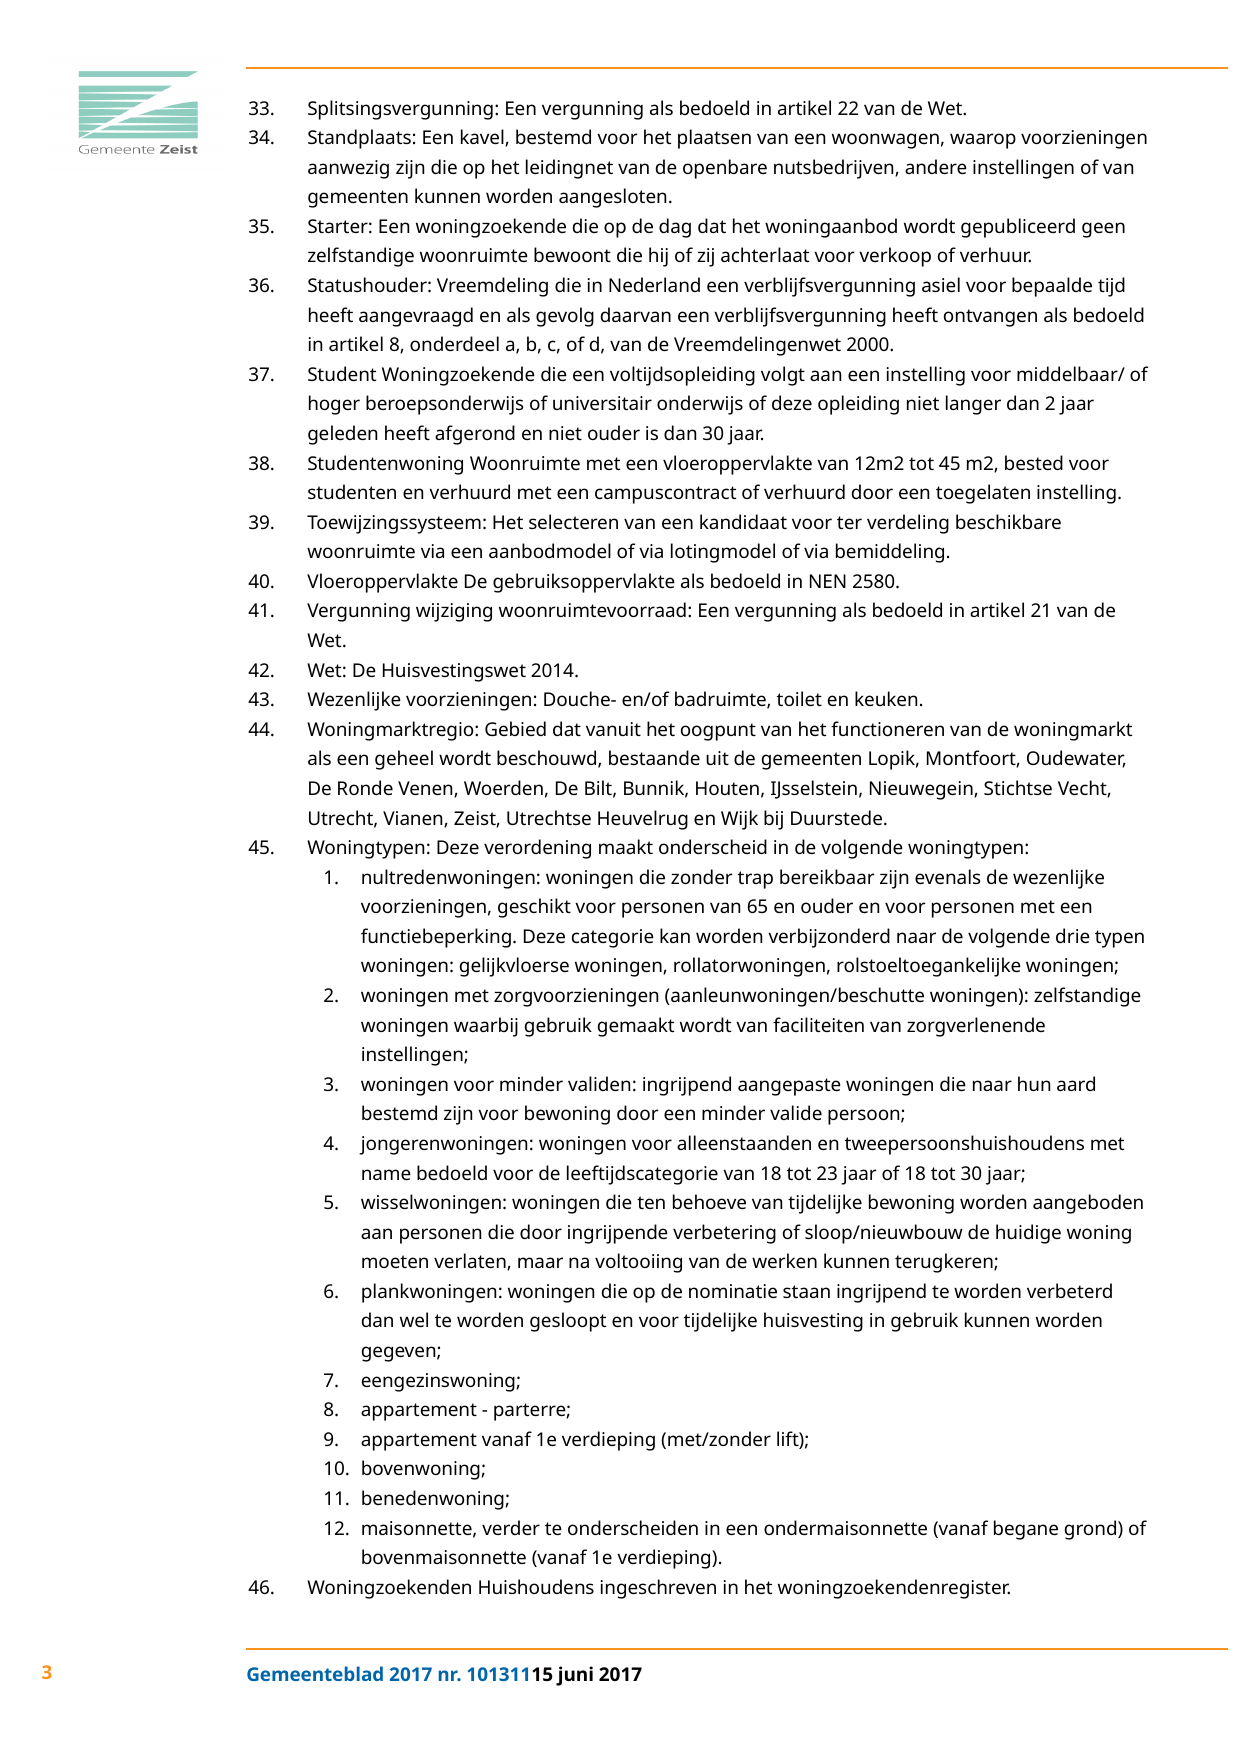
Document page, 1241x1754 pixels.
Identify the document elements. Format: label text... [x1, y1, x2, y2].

list Woningzoekenden Huishoudens ingeschreven in het woningzoekendenregister. [248, 1574, 1152, 1600]
list plankwoningen: woningen die op de nominatie staan ingrijpend te worden verbeterd dan wel te worden gesloopt en voor tijdelijke huisvesting in gebruik kunnen worden gegeven; [323, 1278, 1152, 1363]
list Woningtypen: Deze verordening maakt onderscheid in de volgende woningtypen: [248, 834, 1152, 860]
list benedenwoning; [323, 1485, 1152, 1511]
list Starter: Een woningzoekende die op de dag dat het woningaanbod wordt gepubliceerd geen zelfstandige woonruimte bewoont die hij of zij achterlaat voor verkoop of verhuur. [248, 213, 1152, 268]
list Vergunning wijziging woonruimtevoorraad: Een vergunning als bedoeld in artikel 21 van de Wet. [248, 598, 1152, 653]
list Wezenlijke voorzieningen: Douche- en/of badruimte, toilet en keuken. [248, 686, 1152, 712]
list Statushouder: Vreemdeling die in Nederland een verblijfsvergunning asiel voor bepaalde tijd heeft aangevraagd en als gevolg daarvan een verblijfsvergunning heeft ontvangen als bedoeld in artikel 8, onderdeel a, b, c, of d, van de Vreemdelingenwet 2000. [248, 272, 1152, 357]
list Standplaats: Een kavel, bestemd voor het plaatsen van een woonwagen, waarop voorzieningen aanwezig zijn die op het leidingnet van de openbare nutsbedrijven, andere instellingen of van gemeenten kunnen worden aangesloten. [248, 124, 1152, 209]
list woningen voor minder validen: ingrijpend aangepaste woningen die naar hun aard bestemd zijn voor bewoning door een minder valide persoon; [323, 1071, 1152, 1126]
list Vloeroppervlakte De gebruiksoppervlakte als bedoeld in NEN 2580. [248, 568, 1152, 594]
list Woningmarktregio: Gebied dat vanuit het oogpunt van het functioneren van de woningmarkt als een geheel wordt beschouwd, bestaande uit de gemeenten Lopik, Montfoort, Oudewater, De Ronde Venen, Woerden, De Bilt, Bunnik, Houten, IJsselstein, Nieuwegein, Stichtse Vecht, Utrecht, Vianen, Zeist, Utrechtse Heuvelrug en Wijk bij Duurstede. [248, 716, 1152, 831]
list Splitsingsvergunning: Een vergunning als bedoeld in artikel 22 van de Wet. [248, 95, 1152, 121]
list appartement vanaf 1e verdieping (met/zonder lift); [323, 1426, 1152, 1452]
picture [41, 47, 231, 172]
list Wet: De Huisvestingswet 2014. [248, 657, 1152, 683]
list jongerenwoningen: woningen voor alleenstaanden en tweepersoonshuishoudens met name bedoeld voor de leeftijdscategorie van 18 tot 23 jaar of 18 tot 30 jaar; [323, 1130, 1152, 1186]
list nultredenwoningen: woningen die zonder trap bereikbaar zijn evenals de wezenlijke voorzieningen, geschikt voor personen van 65 en ouder en voor personen met een functiebeperking. Deze categorie kan worden verbijzonderd naar de volgende drie typen woningen: gelijkvloerse woningen, rollatorwoningen, rolstoeltoegankelijke woningen; [323, 864, 1152, 978]
list Studentenwoning Woonruimte met een vloeroppervlakte van 12m2 tot 45 m2, bested voor studenten en verhuurd met een campuscontract of verhuurd door een toegelaten instelling. [248, 450, 1152, 505]
list appartement - parterre; [323, 1396, 1152, 1422]
list maisonnette, verder te onderscheiden in een ondermaisonnette (vanaf begane grond) of bovenmaisonnette (vanaf 1e verdieping). [323, 1515, 1152, 1570]
list woningen met zorgvoorzieningen (aanleunwoningen/beschutte woningen): zelfstandige woningen waarbij gebruik gemaakt wordt van faciliteiten van zorgverlenende instellingen; [323, 982, 1152, 1067]
list bovenwoning; [323, 1456, 1152, 1481]
list wisselwoningen: woningen die ten behoeve van tijdelijke bewoning worden aangeboden aan personen die door ingrijpende verbetering of sloop/nieuwbouw de huidige woning moeten verlaten, maar na voltooiing van de werken kunnen terugkeren; [323, 1189, 1152, 1274]
list Toewijzingssysteem: Het selecteren van een kandidaat voor ter verdeling beschikbare woonruimte via een aanbodmodel of via lotingmodel of via bemiddeling. [248, 509, 1152, 564]
list Student Woningzoekende die een voltijdsopleiding volgt aan een instelling voor middelbaar/ of hoger beroepsonderwijs of universitair onderwijs of deze opleiding niet langer dan 2 jaar geleden heeft afgerond en niet ouder is dan 30 jaar. [248, 361, 1152, 446]
list eengezinswoning; [323, 1367, 1152, 1393]
